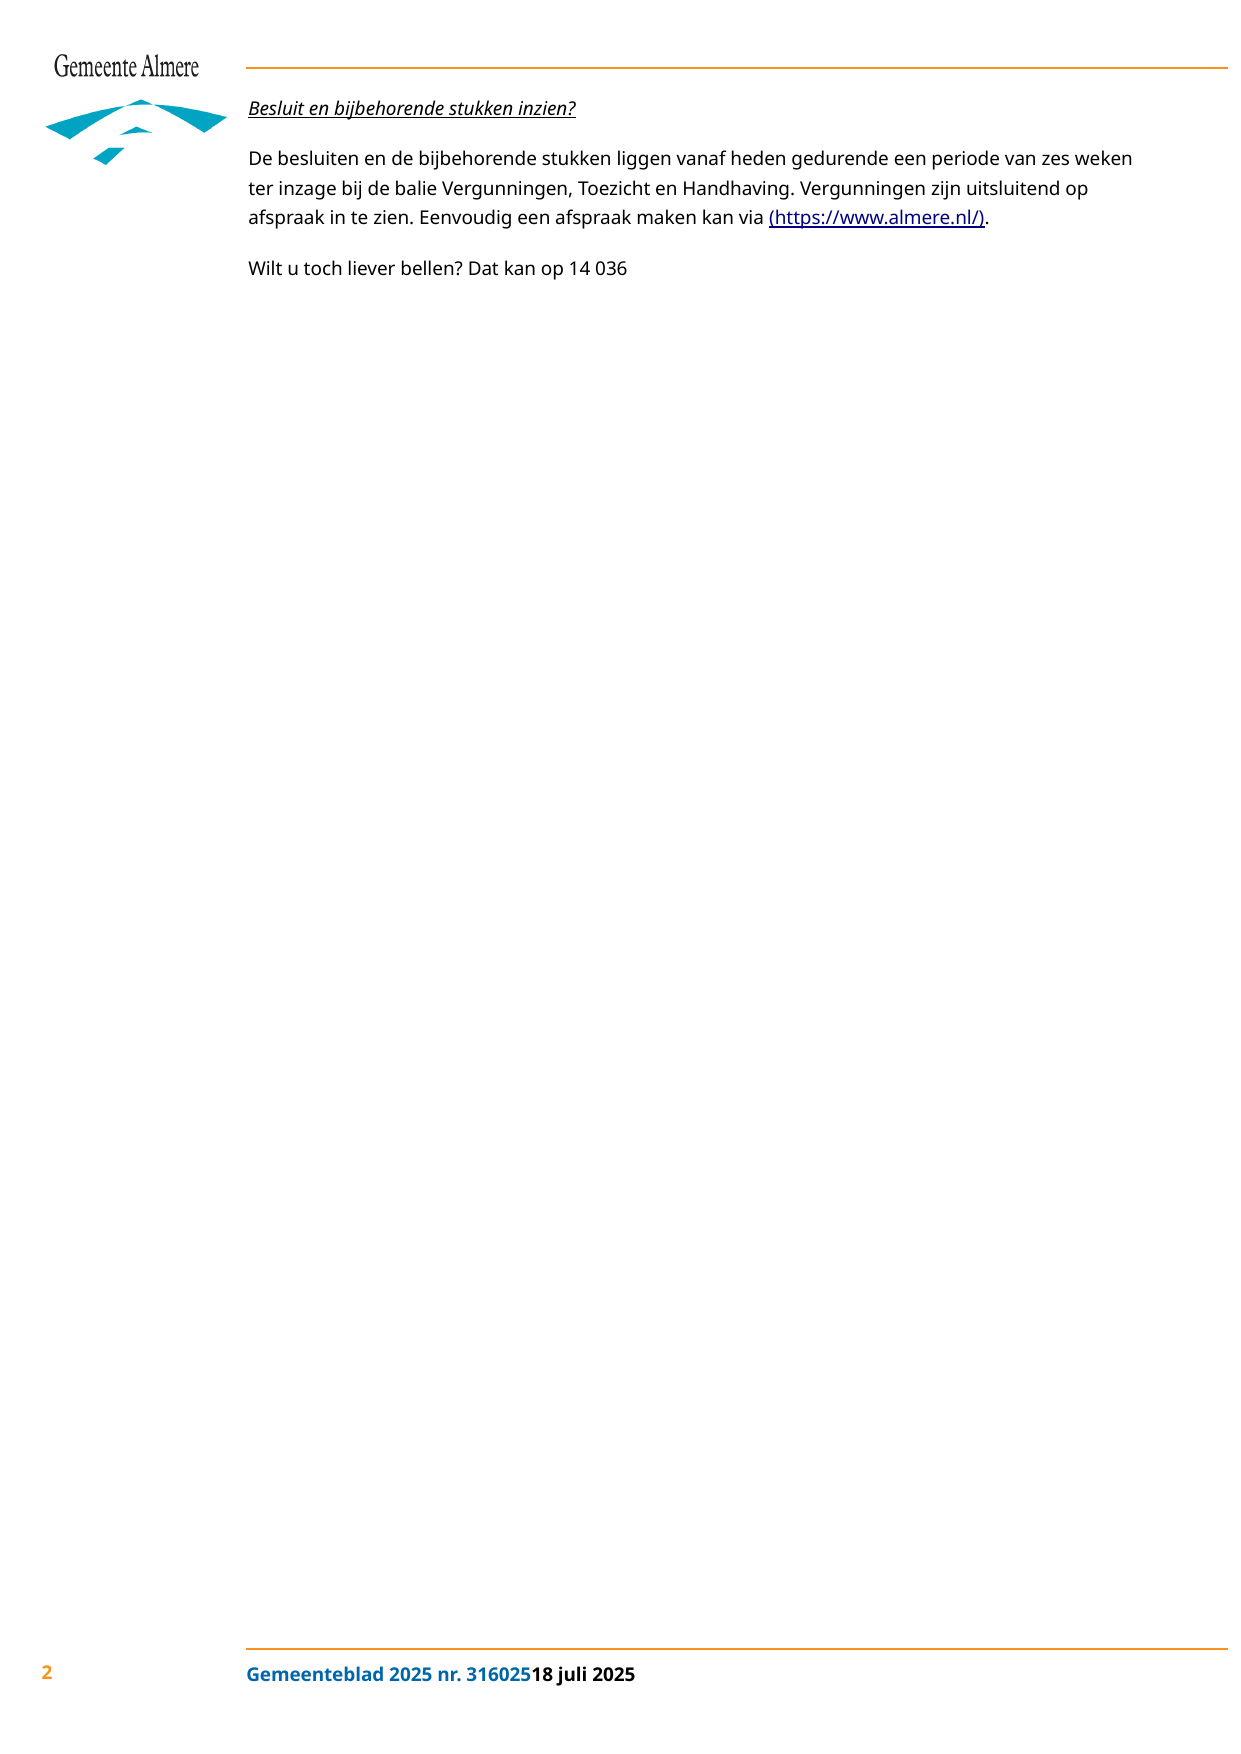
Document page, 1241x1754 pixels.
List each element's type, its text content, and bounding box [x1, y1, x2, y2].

text Besluit en bijbehorende stukken inzien? [248, 95, 1152, 121]
picture [41, 47, 231, 172]
text De besluiten en de bijbehorende stukken liggen vanaf heden gedurende een periode van zes weken ter inzage bij de balie Vergunningen, Toezicht en Handhaving. Vergunningen zijn uitsluitend op afspraak in te zien. Eenvoudig een afspraak maken kan via (https://www.almere.nl/). [248, 145, 1152, 230]
text Wilt u toch liever bellen? Dat kan op 14 036 [248, 255, 1152, 281]
